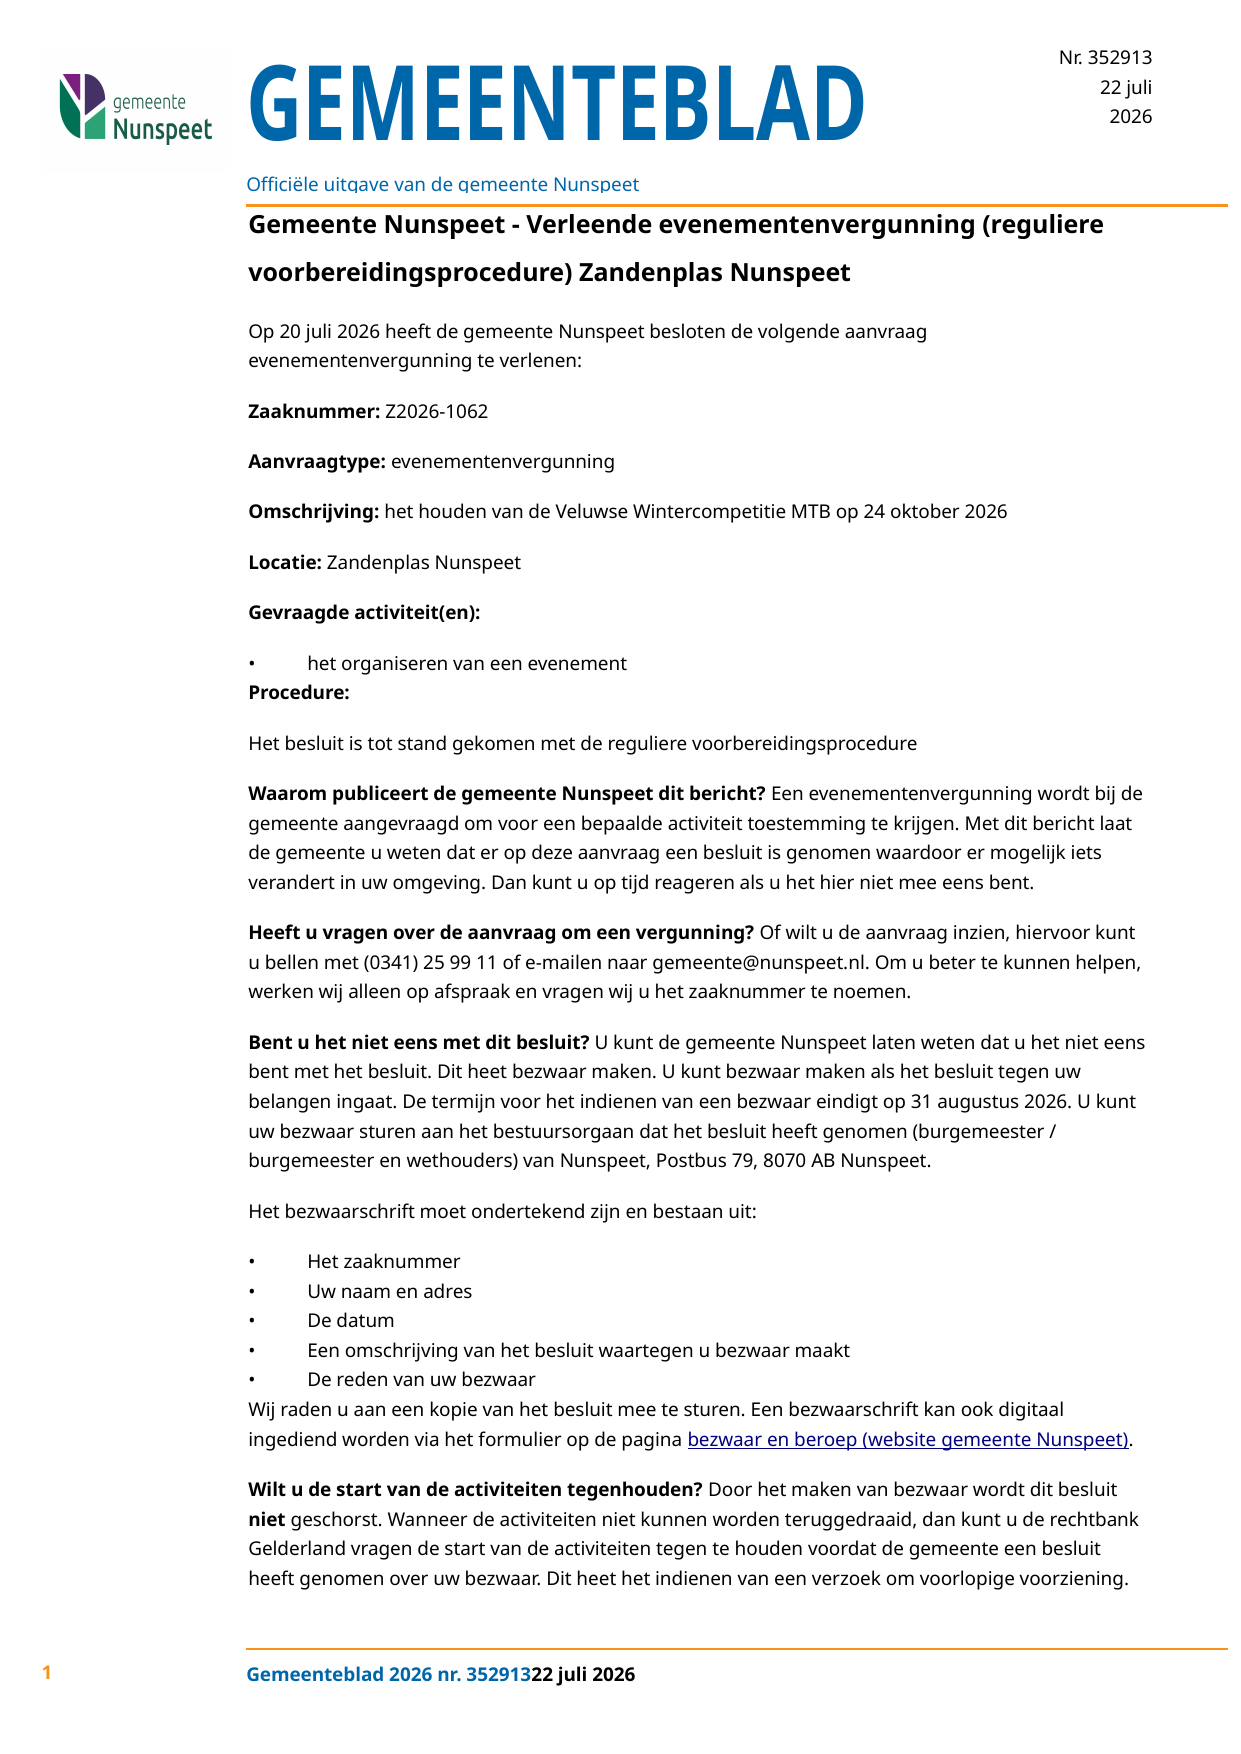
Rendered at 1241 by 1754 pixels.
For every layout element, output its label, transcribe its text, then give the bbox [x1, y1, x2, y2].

text Gemeente Nunspeet - Verleende evenementenvergunning (reguliere voorbereidingsprocedure) Zandenplas Nunspeet [248, 207, 1152, 288]
list het organiseren van een evenement [248, 650, 1152, 676]
text Op 20 juli 2026 heeft de gemeente Nunspeet besloten de volgende aanvraag evenementenvergunning te verlenen: [248, 318, 1152, 373]
text Locatie: Zandenplas Nunspeet [248, 549, 1152, 575]
text Procedure: [248, 679, 1152, 705]
text Het besluit is tot stand gekomen met de reguliere voorbereidingsprocedure [248, 730, 1152, 756]
text Waarom publiceert de gemeente Nunspeet dit bericht? Een evenementenvergunning wordt bij de gemeente aangevraagd om voor een bepaalde activiteit toestemming te krijgen. Met dit bericht laat de gemeente u weten dat er op deze aanvraag een besluit is genomen waardoor er mogelijk iets verandert in uw omgeving. Dan kunt u op tijd reageren als u het hier niet mee eens bent. [248, 780, 1152, 895]
list De reden van uw bezwaar [248, 1367, 1152, 1392]
text Bent u het niet eens met dit besluit? U kunt de gemeente Nunspeet laten weten dat u het niet eens bent met het besluit. Dit heet bezwaar maken. U kunt bezwaar maken als het besluit tegen uw belangen ingaat. De termijn voor het indienen van een bezwaar eindigt op 31 augustus 2026. U kunt uw bezwaar sturen aan het bestuursorgaan dat het besluit heeft genomen (burgemeester / burgemeester en wethouders) van Nunspeet, Postbus 79, 8070 AB Nunspeet. [248, 1029, 1152, 1173]
text Zaaknummer: Z2026-1062 [248, 398, 1152, 424]
text Wij raden u aan een kopie van het besluit mee te sturen. Een bezwaarschrift kan ook digitaal ingediend worden via het formulier op de pagina bezwaar en beroep (website gemeente Nunspeet). [248, 1396, 1152, 1452]
text Omschrijving: het houden van de Veluwse Wintercompetitie MTB op 24 oktober 2026 [248, 499, 1152, 524]
list Een omschrijving van het besluit waartegen u bezwaar maakt [248, 1337, 1152, 1363]
text Gevraagde activiteit(en): [248, 599, 1152, 625]
text Heeft u vragen over de aanvraag om een vergunning? Of wilt u de aanvraag inzien, hiervoor kunt u bellen met (0341) 25 99 11 of e-mailen naar gemeente@nunspeet.nl. Om u beter te kunnen helpen, werken wij alleen op afspraak en vragen wij u het zaaknummer te noemen. [248, 919, 1152, 1004]
text Wilt u de start van de activiteiten tegenhouden? Door het maken van bezwaar wordt dit besluit niet geschorst. Wanneer de activiteiten niet kunnen worden teruggedraaid, dan kunt u de rechtbank Gelderland vragen de start van de activiteiten tegen te houden voordat de gemeente een besluit heeft genomen over uw bezwaar. Dit heet het indienen van een verzoek om voorlopige voorziening. [248, 1476, 1152, 1591]
list Uw naam en adres [248, 1278, 1152, 1304]
text Aanvraagtype: evenementenvergunning [248, 448, 1152, 474]
list Het zaaknummer [248, 1248, 1152, 1274]
list De datum [248, 1307, 1152, 1333]
picture [41, 47, 231, 172]
text Het bezwaarschrift moet ondertekend zijn en bestaan uit: [248, 1198, 1152, 1224]
